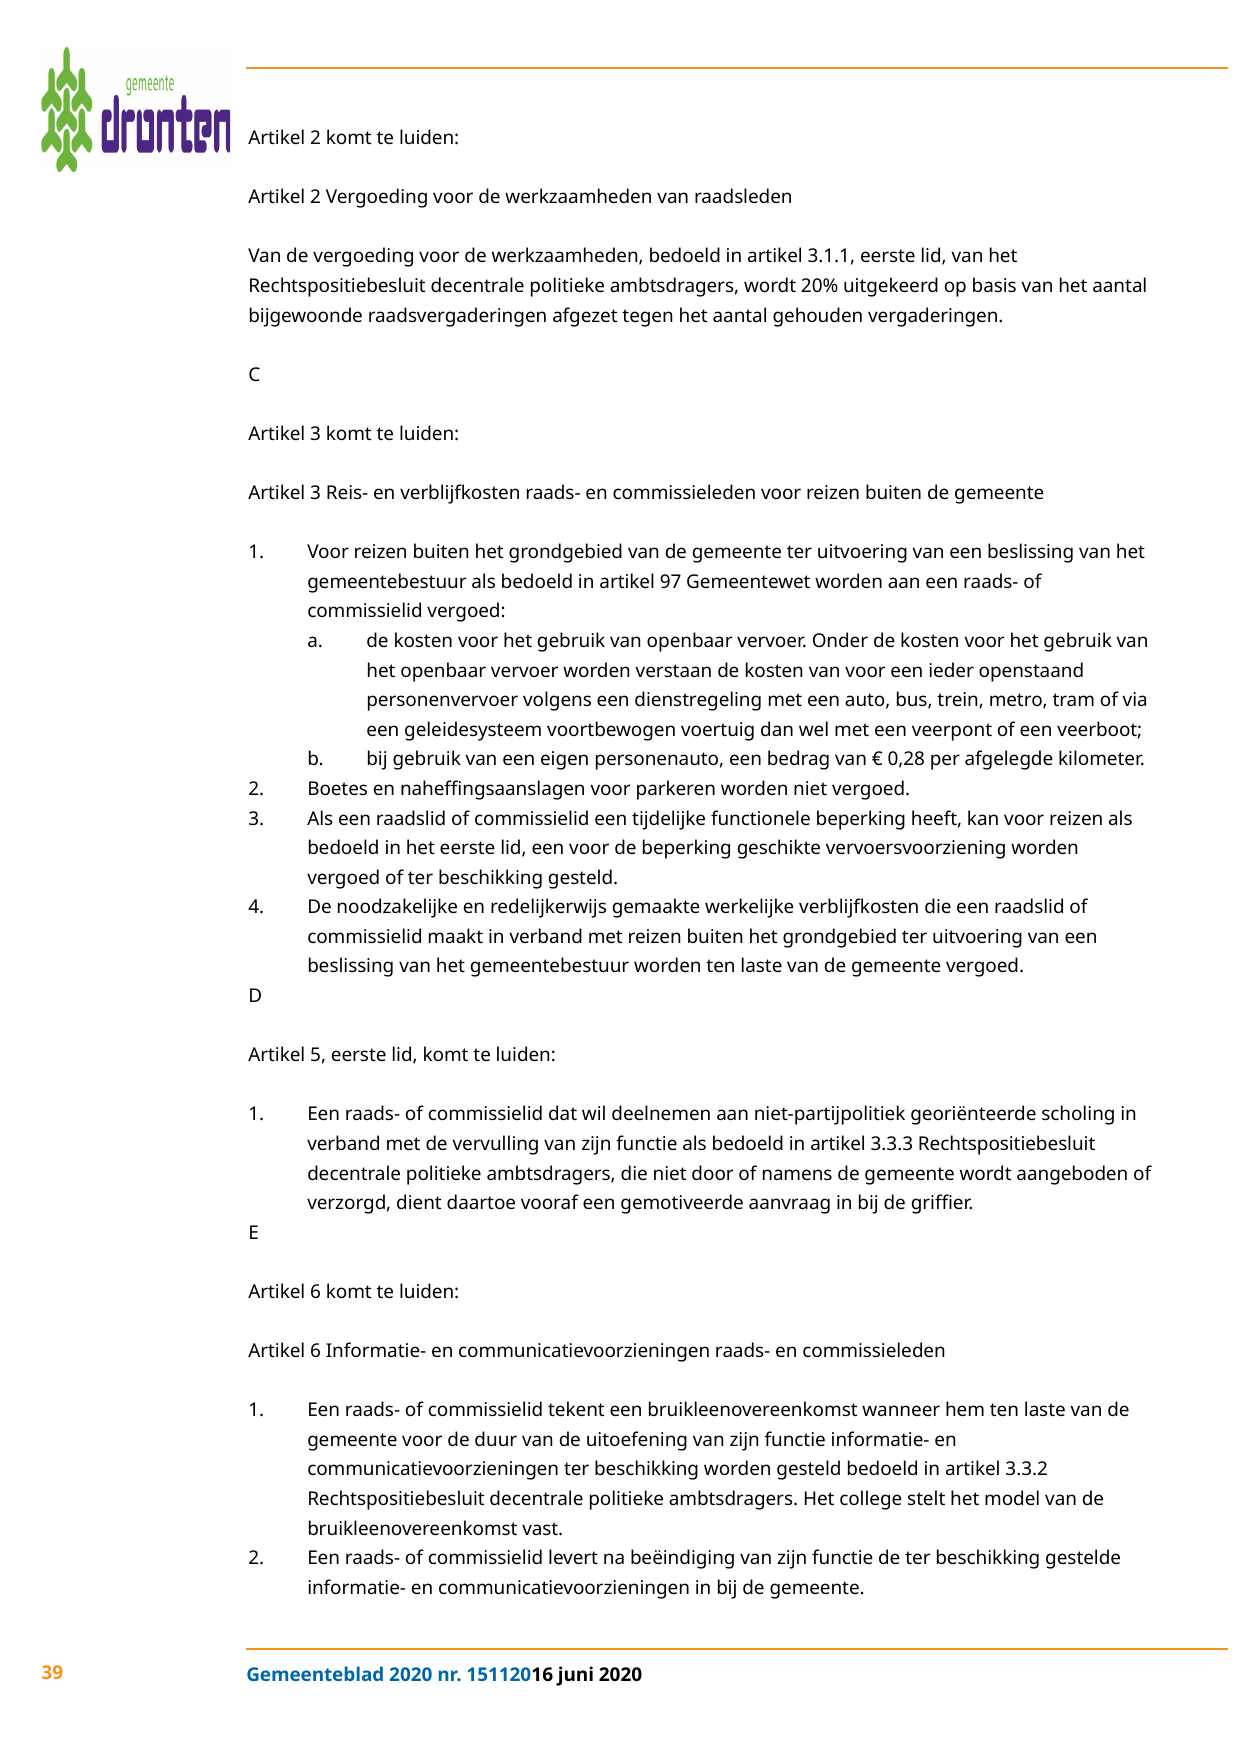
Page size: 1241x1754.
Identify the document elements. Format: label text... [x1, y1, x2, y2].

text C [248, 361, 1152, 387]
list bij gebruik van een eigen personenauto, een bedrag van € 0,28 per afgelegde kilometer. [307, 746, 1152, 771]
text E [248, 1219, 1152, 1245]
text Van de vergoeding voor de werkzaamheden, bedoeld in artikel 3.1.1, eerste lid, van het Rechtspositiebesluit decentrale politieke ambtsdragers, wordt 20% uitgekeerd op basis van het aantal bijgewoonde raadsvergaderingen afgezet tegen het aantal gehouden vergaderingen. [248, 243, 1152, 328]
list de kosten voor het gebruik van openbaar vervoer. Onder de kosten voor het gebruik van het openbaar vervoer worden verstaan de kosten van voor een ieder openstaand personenvervoer volgens een dienstregeling met een auto, bus, trein, metro, tram of via een geleidesysteem voortbewogen voertuig dan wel met een veerpont of een veerboot; [307, 627, 1152, 742]
picture [41, 47, 231, 172]
list Als een raadslid of commissielid een tijdelijke functionele beperking heeft, kan voor reizen als bedoeld in het eerste lid, een voor de beperking geschikte vervoersvoorziening worden vergoed of ter beschikking gesteld. [248, 805, 1152, 890]
text Artikel 3 Reis- en verblijfkosten raads- en commissieleden voor reizen buiten de gemeente [248, 479, 1152, 505]
list Een raads- of commissielid dat wil deelnemen aan niet-partijpolitiek georiënteerde scholing in verband met de vervulling van zijn functie als bedoeld in artikel 3.3.3 Rechtspositiebesluit decentrale politieke ambtsdragers, die niet door of namens de gemeente wordt aangeboden of verzorgd, dient daartoe vooraf een gemotiveerde aanvraag in bij de griffier. [248, 1101, 1152, 1215]
text Artikel 6 Informatie- en communicatievoorzieningen raads- en commissieleden [248, 1337, 1152, 1363]
list Boetes en naheffingsaanslagen voor parkeren worden niet vergoed. [248, 775, 1152, 801]
text Artikel 2 Vergoeding voor de werkzaamheden van raadsleden [248, 183, 1152, 209]
list Een raads- of commissielid levert na beëindiging van zijn functie de ter beschikking gestelde informatie- en communicatievoorzieningen in bij de gemeente. [248, 1544, 1152, 1600]
text Artikel 5, eerste lid, komt te luiden: [248, 1041, 1152, 1067]
text D [248, 982, 1152, 1008]
text Artikel 6 komt te luiden: [248, 1278, 1152, 1304]
text Artikel 2 komt te luiden: [248, 124, 1152, 150]
text Artikel 3 komt te luiden: [248, 420, 1152, 446]
list Voor reizen buiten het grondgebied van de gemeente ter uitvoering van een beslissing van het gemeentebestuur als bedoeld in artikel 97 Gemeentewet worden aan een raads- of commissielid vergoed: [248, 538, 1152, 623]
list Een raads- of commissielid tekent een bruikleenovereenkomst wanneer hem ten laste van de gemeente voor de duur van de uitoefening van zijn functie informatie- en communicatievoorzieningen ter beschikking worden gesteld bedoeld in artikel 3.3.2 Rechtspositiebesluit decentrale politieke ambtsdragers. Het college stelt het model van de bruikleenovereenkomst vast. [248, 1396, 1152, 1541]
list De noodzakelijke en redelijkerwijs gemaakte werkelijke verblijfkosten die een raadslid of commissielid maakt in verband met reizen buiten het grondgebied ter uitvoering van een beslissing van het gemeentebestuur worden ten laste van de gemeente vergoed. [248, 893, 1152, 978]
